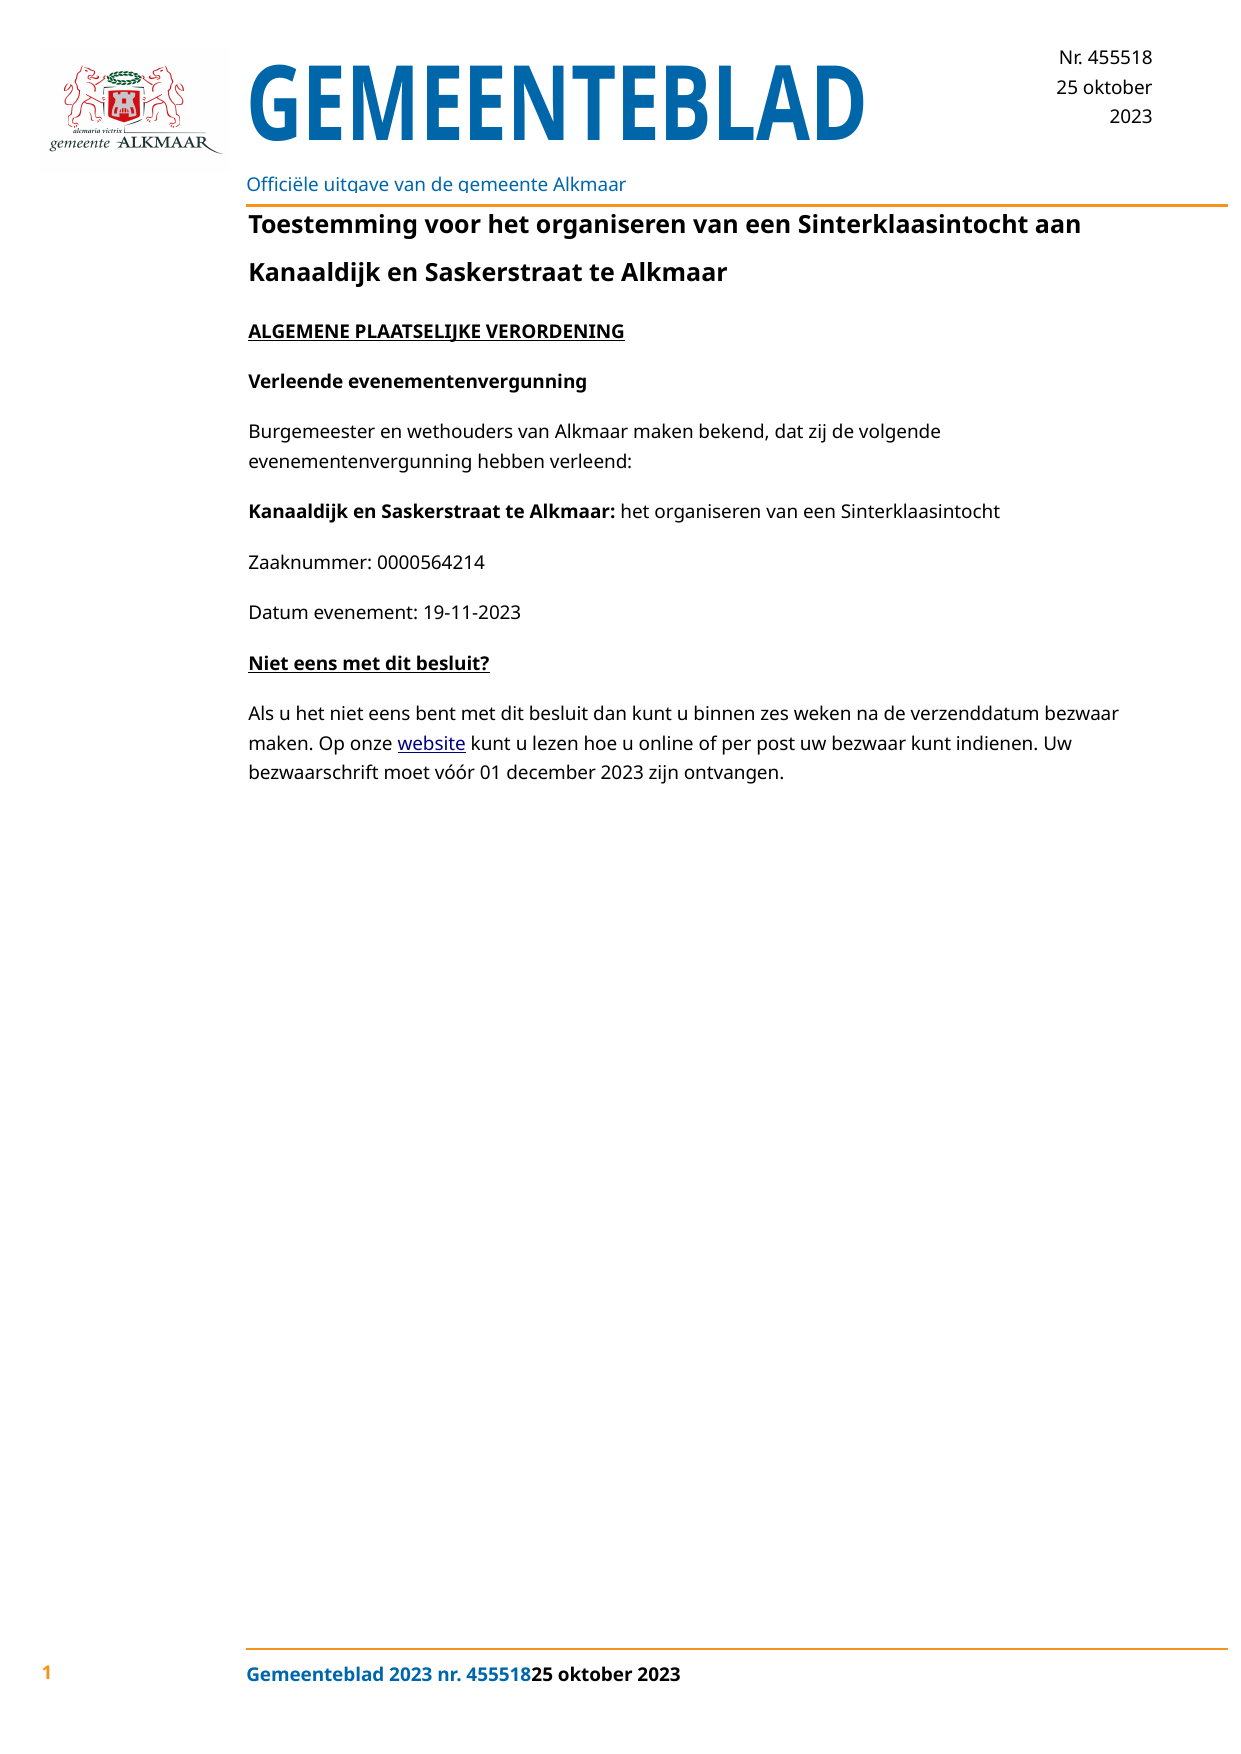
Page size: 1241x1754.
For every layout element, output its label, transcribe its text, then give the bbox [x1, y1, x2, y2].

text Datum evenement: 19-11-2023 [248, 599, 1152, 625]
text Kanaaldijk en Saskerstraat te Alkmaar: het organiseren van een Sinterklaasintocht [248, 499, 1152, 524]
text ALGEMENE PLAATSELIJKE VERORDENING [248, 318, 1152, 344]
text Als u het niet eens bent met dit besluit dan kunt u binnen zes weken na de verzenddatum bezwaar maken. Op onze website kunt u lezen hoe u online of per post uw bezwaar kunt indienen. Uw bezwaarschrift moet vóór 01 december 2023 zijn ontvangen. [248, 700, 1152, 785]
text Zaaknummer: 0000564214 [248, 549, 1152, 575]
text Verleende evenementenvergunning [248, 368, 1152, 394]
picture [41, 47, 231, 172]
text Burgemeester en wethouders van Alkmaar maken bekend, dat zij de volgende evenementenvergunning hebben verleend: [248, 419, 1152, 474]
text Toestemming voor het organiseren van een Sinterklaasintocht aan Kanaaldijk en Saskerstraat te Alkmaar [248, 207, 1152, 288]
text Niet eens met dit besluit? [248, 650, 1152, 676]
